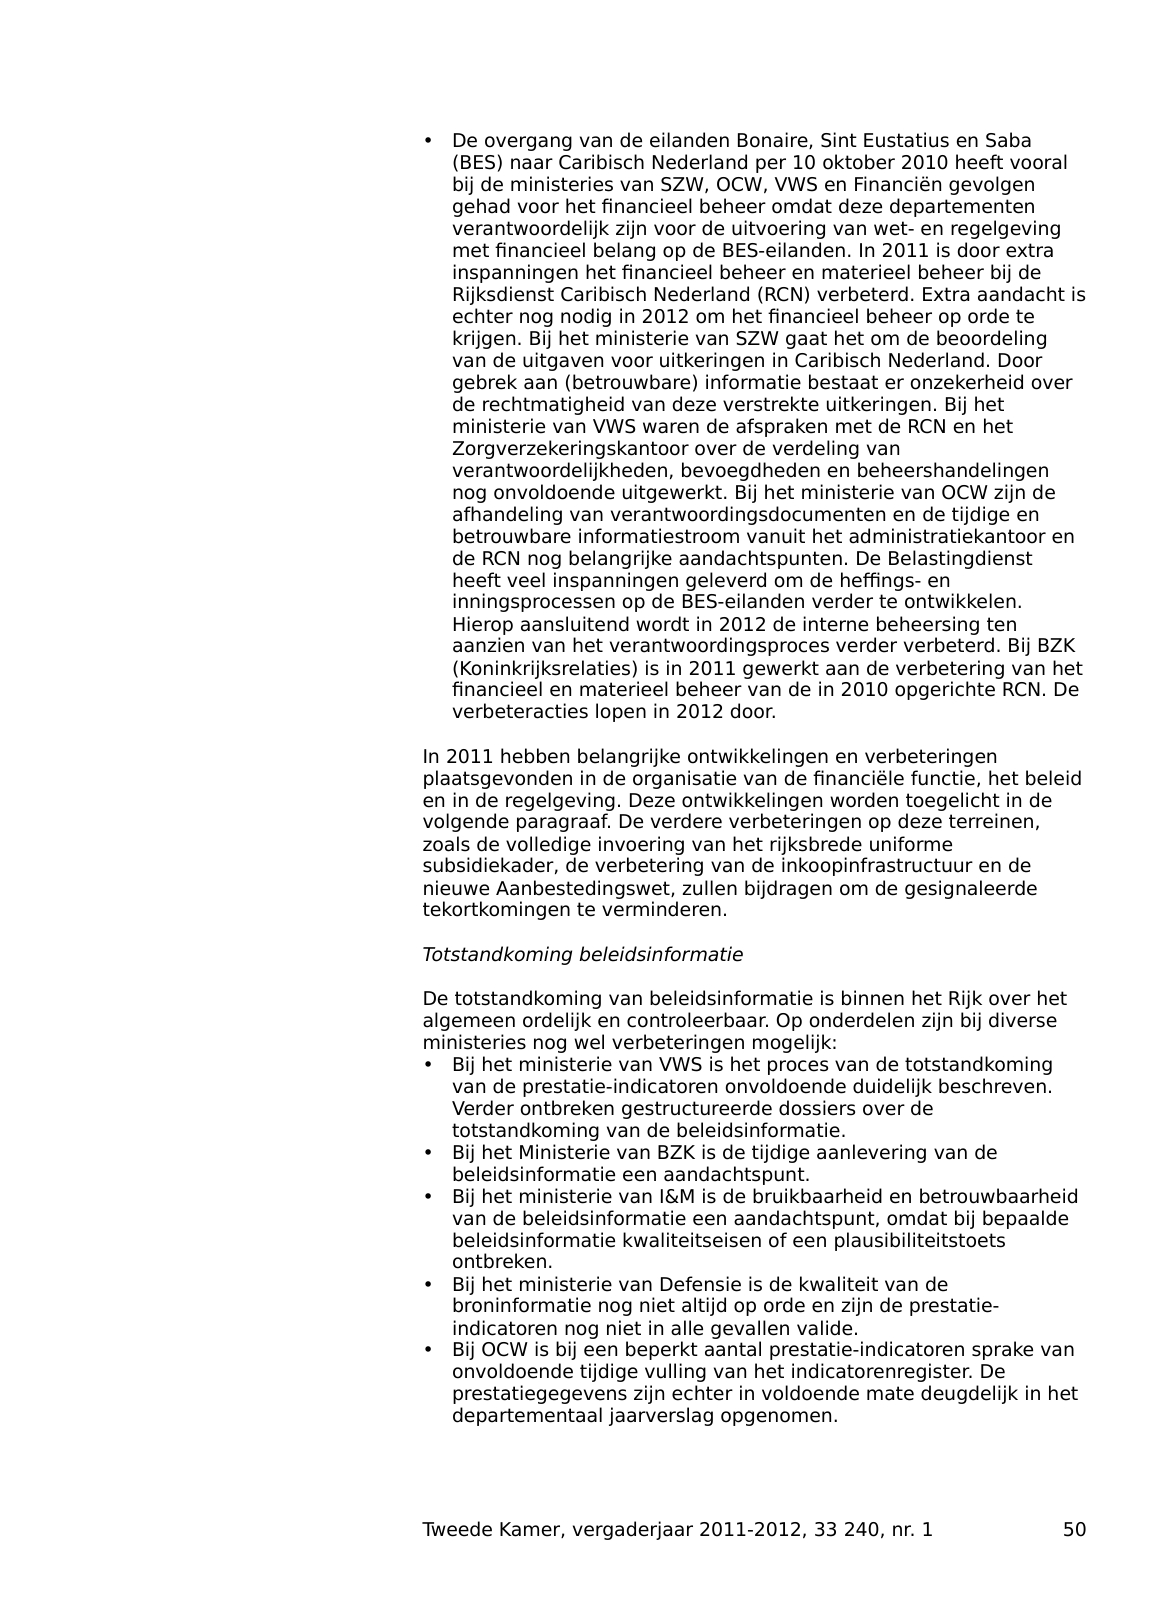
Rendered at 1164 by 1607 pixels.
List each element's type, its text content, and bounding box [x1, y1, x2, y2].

text • Bij OCW is bij een beperkt aantal prestatie-indicatoren sprake van onvoldoende tijdige vulling van het indicatorenregister. De prestatiegegevens zijn echter in voldoende mate deugdelijk in het departementaal jaarverslag opgenomen. [422, 1339, 1087, 1427]
text • Bij het ministerie van VWS is het proces van de totstandkoming van de prestatie-indicatoren onvoldoende duidelijk beschreven. Verder ontbreken gestructureerde dossiers over de totstandkoming van de beleidsinformatie. [422, 1054, 1087, 1142]
subtitle Totstandkoming beleidsinformatie [422, 943, 1087, 966]
text • Bij het ministerie van Defensie is de kwaliteit van de broninformatie nog niet altijd op orde en zijn de prestatie-indicatoren nog niet in alle gevallen valide. [422, 1273, 1087, 1339]
text • Bij het Ministerie van BZK is de tijdige aanlevering van de beleidsinformatie een aandachtspunt. [422, 1142, 1087, 1186]
text In 2011 hebben belangrijke ontwikkelingen en verbeteringen plaatsgevonden in de organisatie van de financiële functie, het beleid en in de regelgeving. Deze ontwikkelingen worden toegelicht in de volgende paragraaf. De verdere verbeteringen op deze terreinen, zoals de volledige invoering van het rijksbrede uniforme subsidiekader, de verbetering van de inkoopinfrastructuur en de nieuwe Aanbestedingswet, zullen bijdragen om de gesignaleerde tekortkomingen te verminderen. [422, 746, 1087, 921]
text • De overgang van de eilanden Bonaire, Sint Eustatius en Saba (BES) naar Caribisch Nederland per 10 oktober 2010 heeft vooral bij de ministeries van SZW, OCW, VWS en Financiën gevolgen gehad voor het financieel beheer omdat deze departementen verantwoordelijk zijn voor de uitvoering van wet- en regelgeving met financieel belang op de BES-eilanden. In 2011 is door extra inspanningen het financieel beheer en materieel beheer bij de Rijksdienst Caribisch Nederland (RCN) verbeterd. Extra aandacht is echter nog nodig in 2012 om het financieel beheer op orde te krijgen. Bij het ministerie van SZW gaat het om de beoordeling van de uitgaven voor uitkeringen in Caribisch Nederland. Door gebrek aan (betrouwbare) informatie bestaat er onzekerheid over de rechtmatigheid van deze verstrekte uitkeringen. Bij het ministerie van VWS waren de afspraken met de RCN en het Zorgverzekeringskantoor over de verdeling van verantwoordelijkheden, bevoegdheden en beheershandelingen nog onvoldoende uitgewerkt. Bij het ministerie van OCW zijn de afhandeling van verantwoordingsdocumenten en de tijdige en betrouwbare informatiestroom vanuit het administratiekantoor en de RCN nog belangrijke aandachtspunten. De Belastingdienst heeft veel inspanningen geleverd om de heffings- en inningsprocessen op de BES-eilanden verder te ontwikkelen. Hierop aansluitend wordt in 2012 de interne beheersing ten aanzien van het verantwoordingsproces verder verbeterd. Bij BZK (Koninkrijksrelaties) is in 2011 gewerkt aan de verbetering van het financieel en materieel beheer van de in 2010 opgerichte RCN. De verbeteracties lopen in 2012 door. [422, 130, 1087, 723]
text • Bij het ministerie van I&M is de bruikbaarheid en betrouwbaarheid van de beleidsinformatie een aandachtspunt, omdat bij bepaalde beleidsinformatie kwaliteitseisen of een plausibiliteitstoets ontbreken. [422, 1186, 1087, 1273]
text De totstandkoming van beleidsinformatie is binnen het Rijk over het algemeen ordelijk en controleerbaar. Op onderdelen zijn bij diverse ministeries nog wel verbeteringen mogelijk: [422, 988, 1087, 1054]
